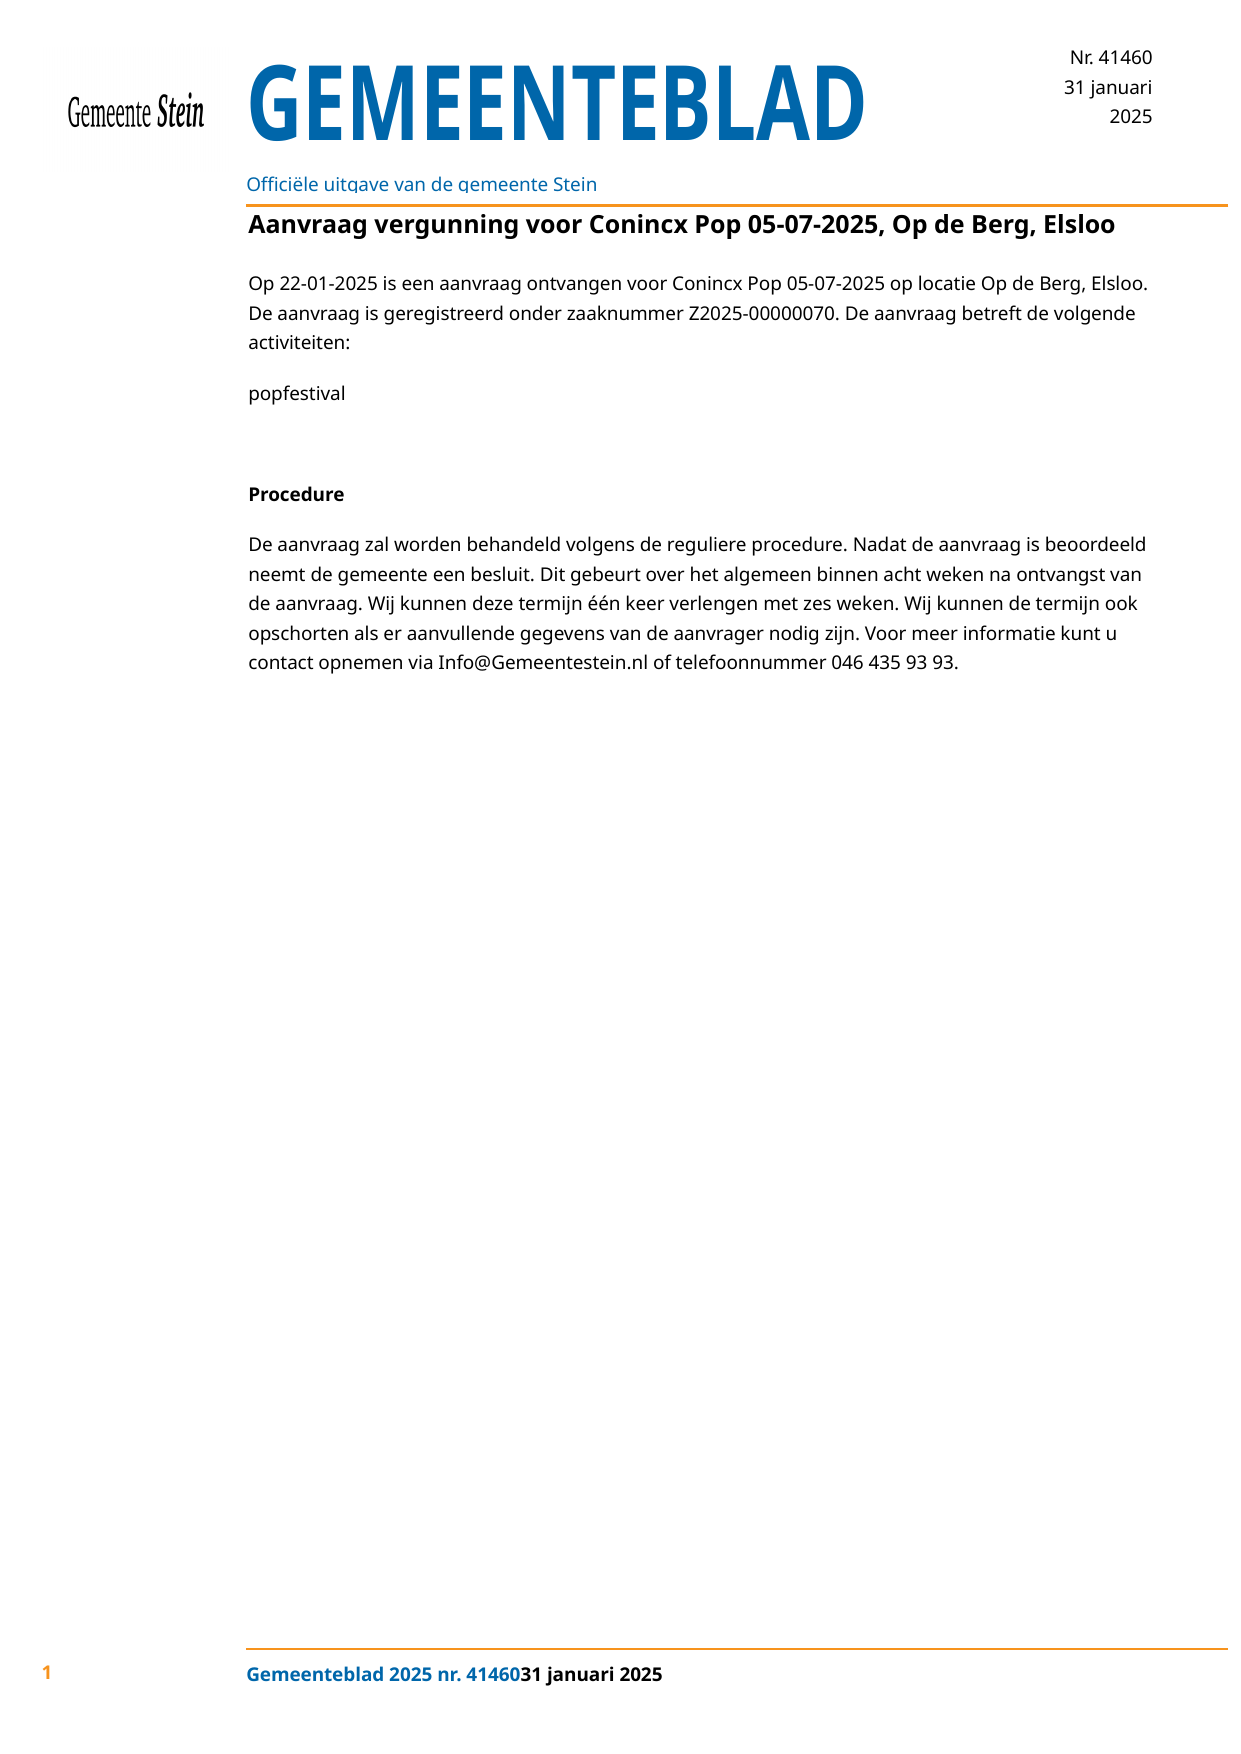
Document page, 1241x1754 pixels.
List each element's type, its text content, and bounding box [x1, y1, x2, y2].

picture [41, 47, 231, 172]
text De aanvraag zal worden behandeld volgens de reguliere procedure. Nadat de aanvraag is beoordeeld neemt de gemeente een besluit. Dit gebeurt over het algemeen binnen acht weken na ontvangst van de aanvraag. Wij kunnen deze termijn één keer verlengen met zes weken. Wij kunnen de termijn ook opschorten als er aanvullende gegevens van de aanvrager nodig zijn. Voor meer informatie kunt u contact opnemen via Info@Gemeentestein.nl of telefoonnummer 046 435 93 93. [248, 531, 1152, 675]
text Op 22-01-2025 is een aanvraag ontvangen voor Conincx Pop 05-07-2025 op locatie Op de Berg, Elsloo. De aanvraag is geregistreerd onder zaaknummer Z2025-00000070. De aanvraag betreft de volgende activiteiten: [248, 270, 1152, 355]
text popfestival [248, 380, 1152, 406]
text Aanvraag vergunning voor Conincx Pop 05-07-2025, Op de Berg, Elsloo [248, 207, 1152, 241]
text Procedure [248, 481, 1152, 506]
